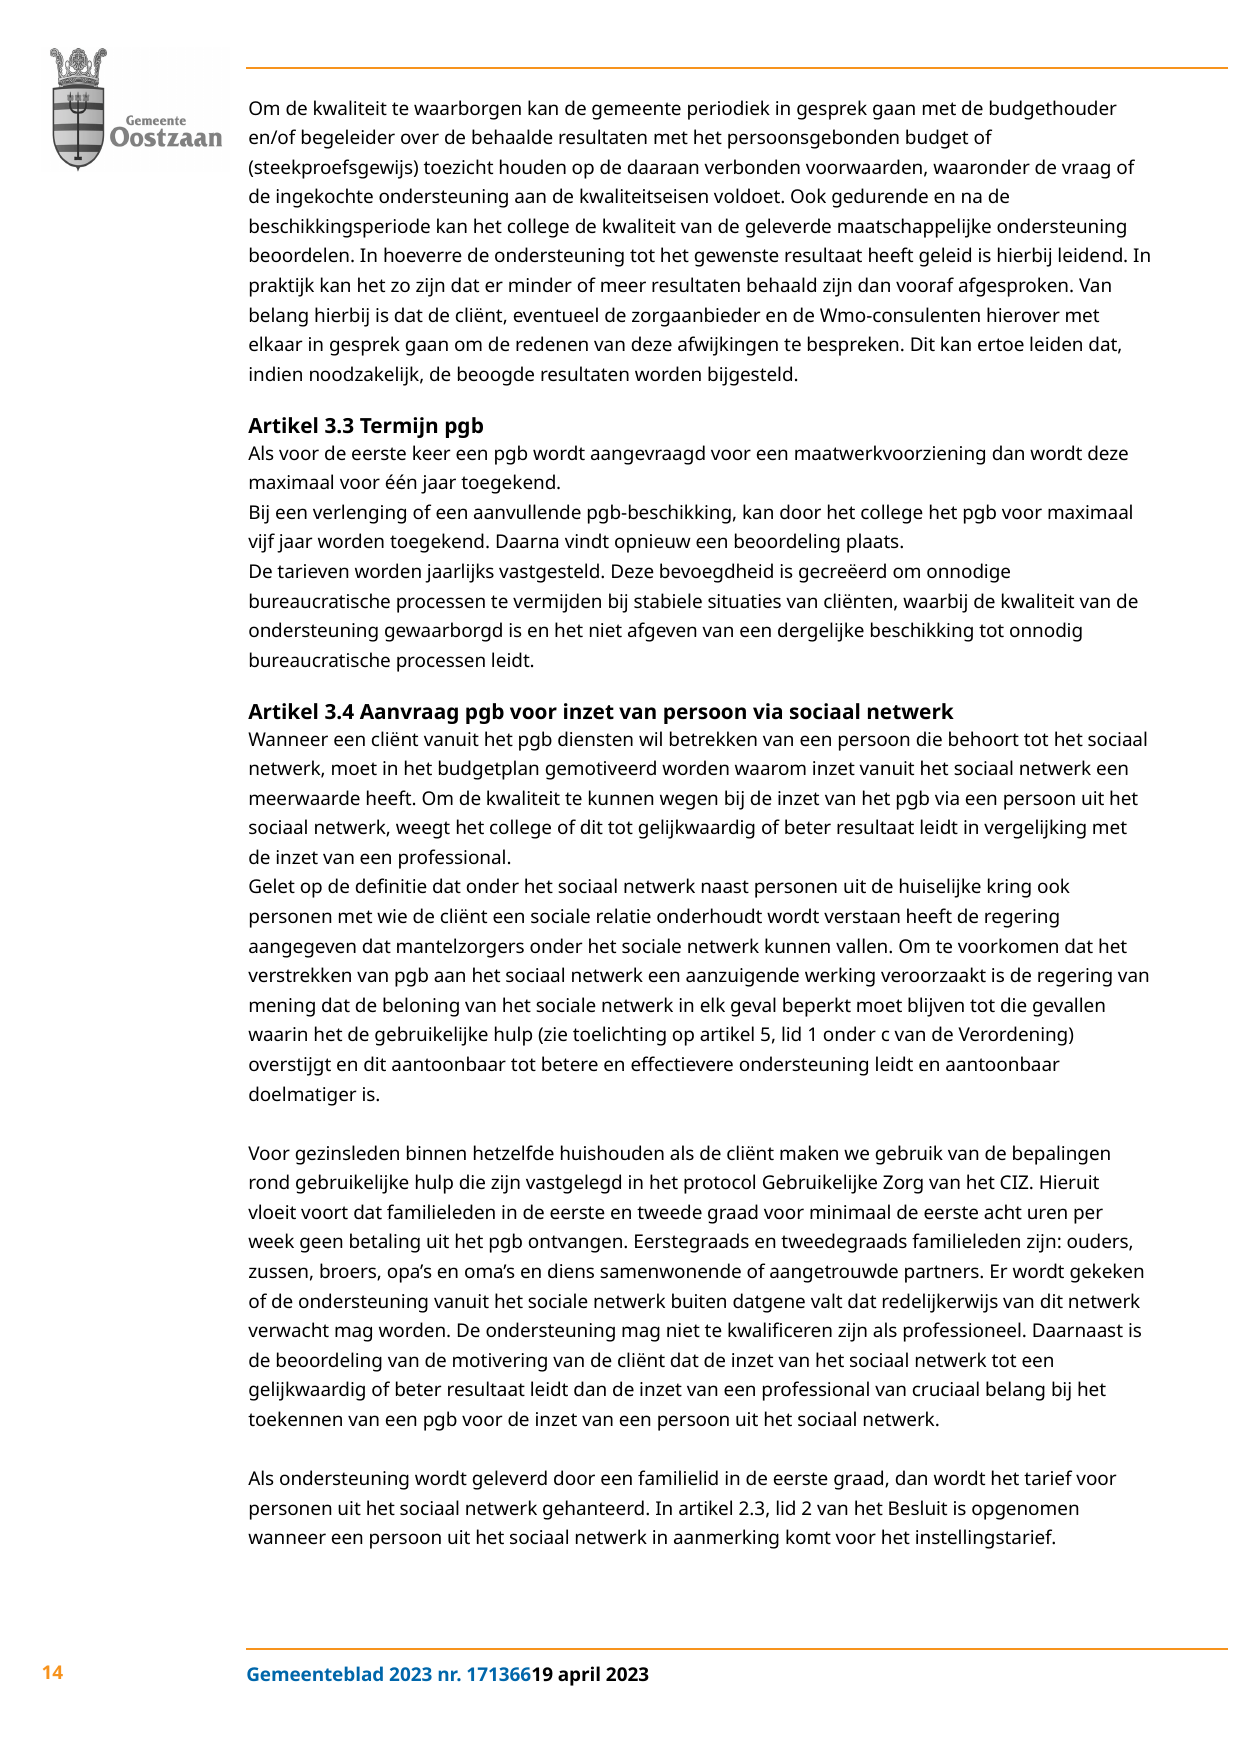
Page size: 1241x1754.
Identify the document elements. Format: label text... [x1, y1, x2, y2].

text Wanneer een cliënt vanuit het pgb diensten wil betrekken van een persoon die behoort tot het sociaal netwerk, moet in het budgetplan gemotiveerd worden waarom inzet vanuit het sociaal netwerk een meerwaarde heeft. Om de kwaliteit te kunnen wegen bij de inzet van het pgb via een persoon uit het sociaal netwerk, weegt het college of dit tot gelijkwaardig of beter resultaat leidt in vergelijking met de inzet van een professional. [248, 726, 1152, 870]
text De tarieven worden jaarlijks vastgesteld. Deze bevoegdheid is gecreëerd om onnodige bureaucratische processen te vermijden bij stabiele situaties van cliënten, waarbij de kwaliteit van de ondersteuning gewaarborgd is en het niet afgeven van een dergelijke beschikking tot onnodig bureaucratische processen leidt. [248, 558, 1152, 673]
text Voor gezinsleden binnen hetzelfde huishouden als de cliënt maken we gebruik van de bepalingen rond gebruikelijke hulp die zijn vastgelegd in het protocol Gebruikelijke Zorg van het CIZ. Hieruit vloeit voort dat familieleden in de eerste en tweede graad voor minimaal de eerste acht uren per week geen betaling uit het pgb ontvangen. Eerstegraads en tweedegraads familieleden zijn: ouders, zussen, broers, opa’s en oma’s en diens samenwonende of aangetrouwde partners. Er wordt gekeken of de ondersteuning vanuit het sociale netwerk buiten datgene valt dat redelijkerwijs van dit netwerk verwacht mag worden. De ondersteuning mag niet te kwalificeren zijn als professioneel. Daarnaast is de beoordeling van de motivering van de cliënt dat de inzet van het sociaal netwerk tot een gelijkwaardig of beter resultaat leidt dan de inzet van een professional van cruciaal belang bij het toekennen van een pgb voor de inzet van een persoon uit het sociaal netwerk. [248, 1140, 1152, 1432]
text Om de kwaliteit te waarborgen kan de gemeente periodiek in gesprek gaan met de budgethouder en/of begeleider over de behaalde resultaten met het persoonsgebonden budget of (steekproefsgewijs) toezicht houden op de daaraan verbonden voorwaarden, waaronder de vraag of de ingekochte ondersteuning aan de kwaliteitseisen voldoet. Ook gedurende en na de beschikkingsperiode kan het college de kwaliteit van de geleverde maatschappelijke ondersteuning beoordelen. In hoeverre de ondersteuning tot het gewenste resultaat heeft geleid is hierbij leidend. In praktijk kan het zo zijn dat er minder of meer resultaten behaald zijn dan vooraf afgesproken. Van belang hierbij is dat de cliënt, eventueel de zorgaanbieder en de Wmo-consulenten hierover met elkaar in gesprek gaan om de redenen van deze afwijkingen te bespreken. Dit kan ertoe leiden dat, indien noodzakelijk, de beoogde resultaten worden bijgesteld. [248, 95, 1152, 387]
text Gelet op de definitie dat onder het sociaal netwerk naast personen uit de huiselijke kring ook personen met wie de cliënt een sociale relatie onderhoudt wordt verstaan heeft de regering aangegeven dat mantelzorgers onder het sociale netwerk kunnen vallen. Om te voorkomen dat het verstrekken van pgb aan het sociaal netwerk een aanzuigende werking veroorzaakt is de regering van mening dat de beloning van het sociale netwerk in elk geval beperkt moet blijven tot die gevallen waarin het de gebruikelijke hulp (zie toelichting op artikel 5, lid 1 onder c van de Verordening) overstijgt en dit aantoonbaar tot betere en effectievere ondersteuning leidt en aantoonbaar doelmatiger is. [248, 874, 1152, 1107]
picture [41, 47, 231, 172]
text Artikel 3.4 Aanvraag pgb voor inzet van persoon via sociaal netwerk [248, 697, 1152, 726]
text Als ondersteuning wordt geleverd door een familielid in de eerste graad, dan wordt het tarief voor personen uit het sociaal netwerk gehanteerd. In artikel 2.3, lid 2 van het Besluit is opgenomen wanneer een persoon uit het sociaal netwerk in aanmerking komt voor het instellingstarief. [248, 1465, 1152, 1550]
text Artikel 3.3 Termijn pgb [248, 411, 1152, 440]
text Als voor de eerste keer een pgb wordt aangevraagd voor een maatwerkvoorziening dan wordt deze maximaal voor één jaar toegekend. [248, 440, 1152, 495]
text Bij een verlenging of een aanvullende pgb-beschikking, kan door het college het pgb voor maximaal vijf jaar worden toegekend. Daarna vindt opnieuw een beoordeling plaats. [248, 499, 1152, 554]
